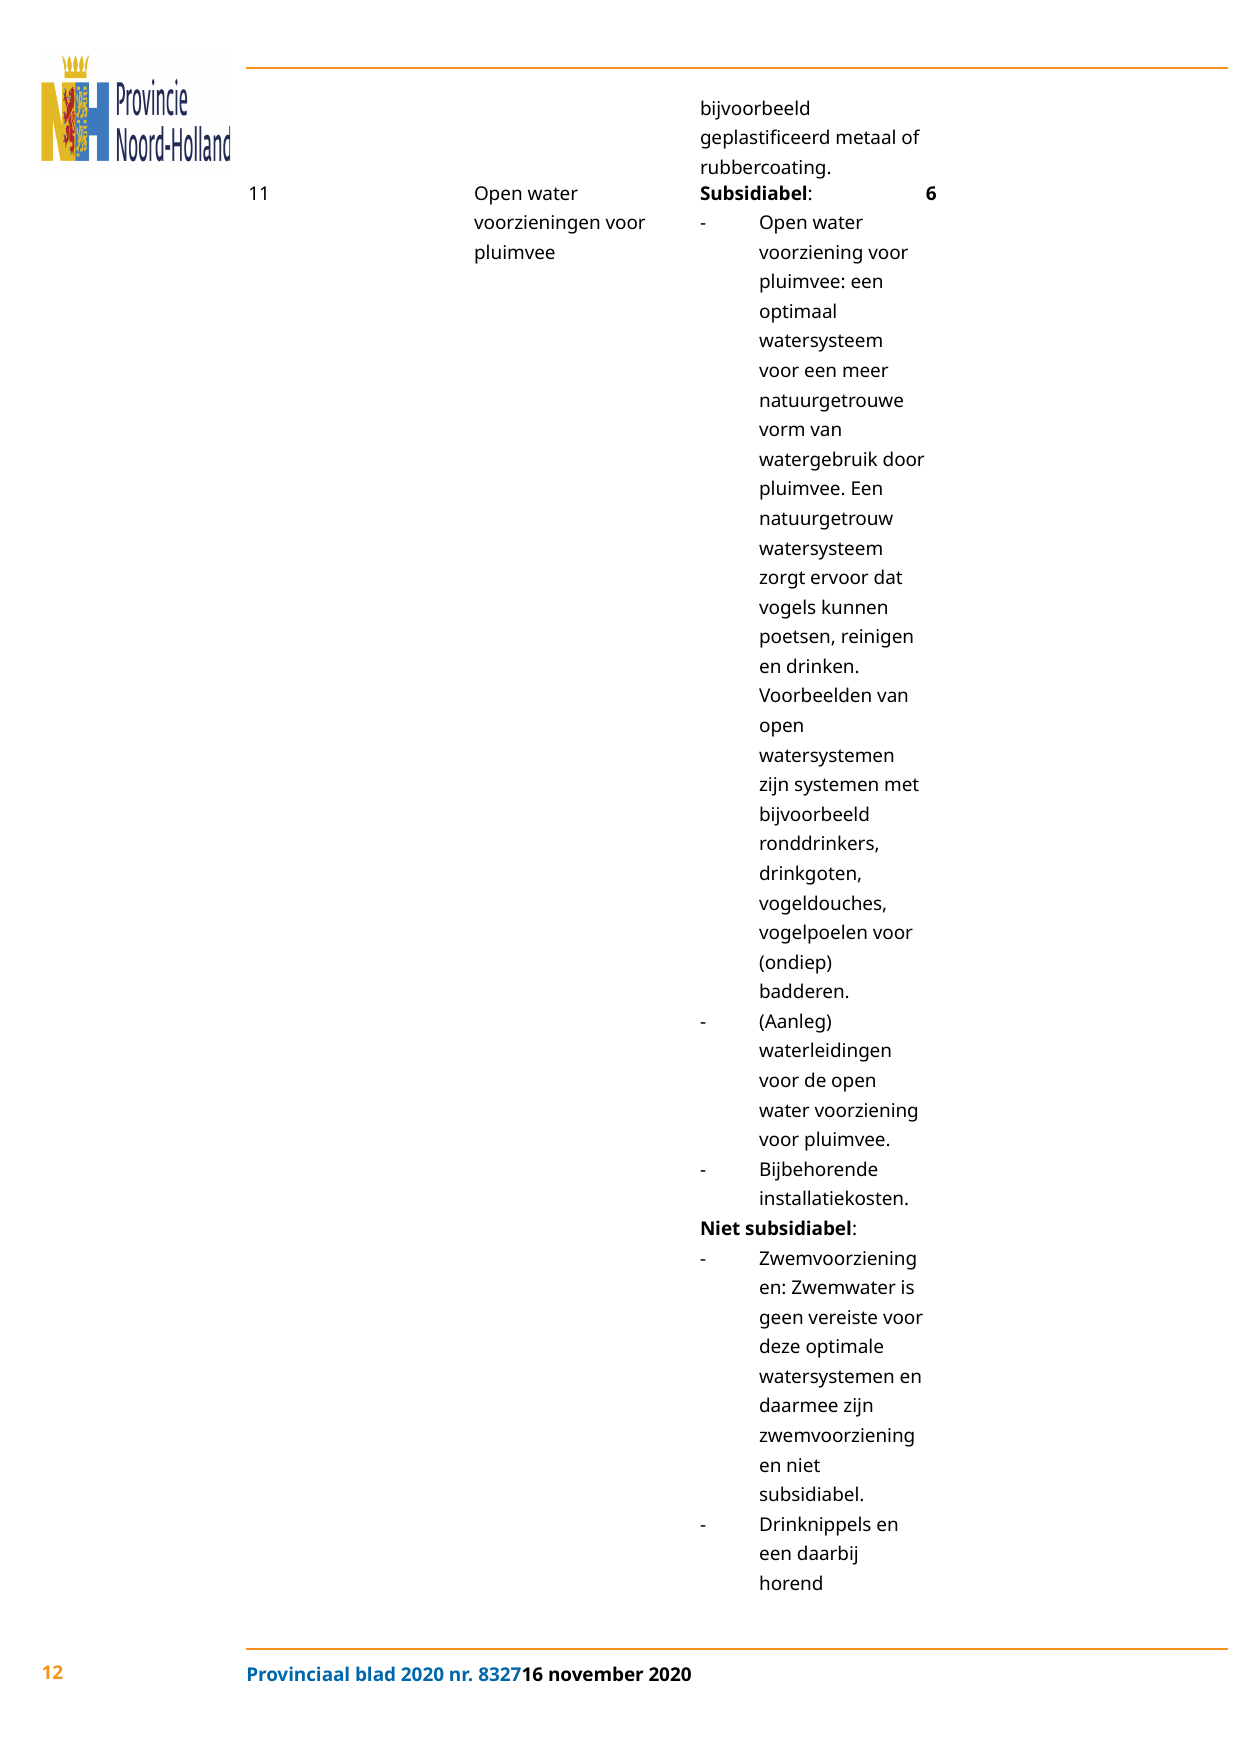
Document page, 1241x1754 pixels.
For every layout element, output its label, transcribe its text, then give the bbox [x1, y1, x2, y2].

table_cell Subsidiabel: Open water voorziening voor pluimvee: een optimaal watersysteem voor een meer natuurgetrouwe vorm van watergebruik door pluimvee. Een natuurgetrouw watersysteem zorgt ervoor dat vogels kunnen poetsen, reinigen en drinken. Voorbeelden van open watersystemen zijn systemen met bijvoorbeeld ronddrinkers, drinkgoten, vogeldouches, vogelpoelen voor (ondiep) badderen. (Aanleg) waterleidingen voor de open water voorziening voor pluimvee. Bijbehorende installatiekosten. Niet subsidiabel: Zwemvoorzieningen: Zwemwater is geen vereiste voor deze optimale watersystemen en daarmee zijn zwemvoorzieningen niet subsidiabel. Drinknippels en een daarbij horend [700, 180, 926, 1596]
table_cell 11 [248, 180, 474, 1596]
picture [41, 47, 231, 172]
table_cell Open water voorzieningen voor pluimvee [474, 180, 700, 1596]
table_cell [926, 95, 1152, 180]
table_cell [474, 95, 700, 180]
table_cell bijvoorbeeld geplastificeerd metaal of rubbercoating. [700, 95, 926, 180]
table_cell 6 [926, 180, 1152, 1596]
table_cell [248, 95, 474, 180]
